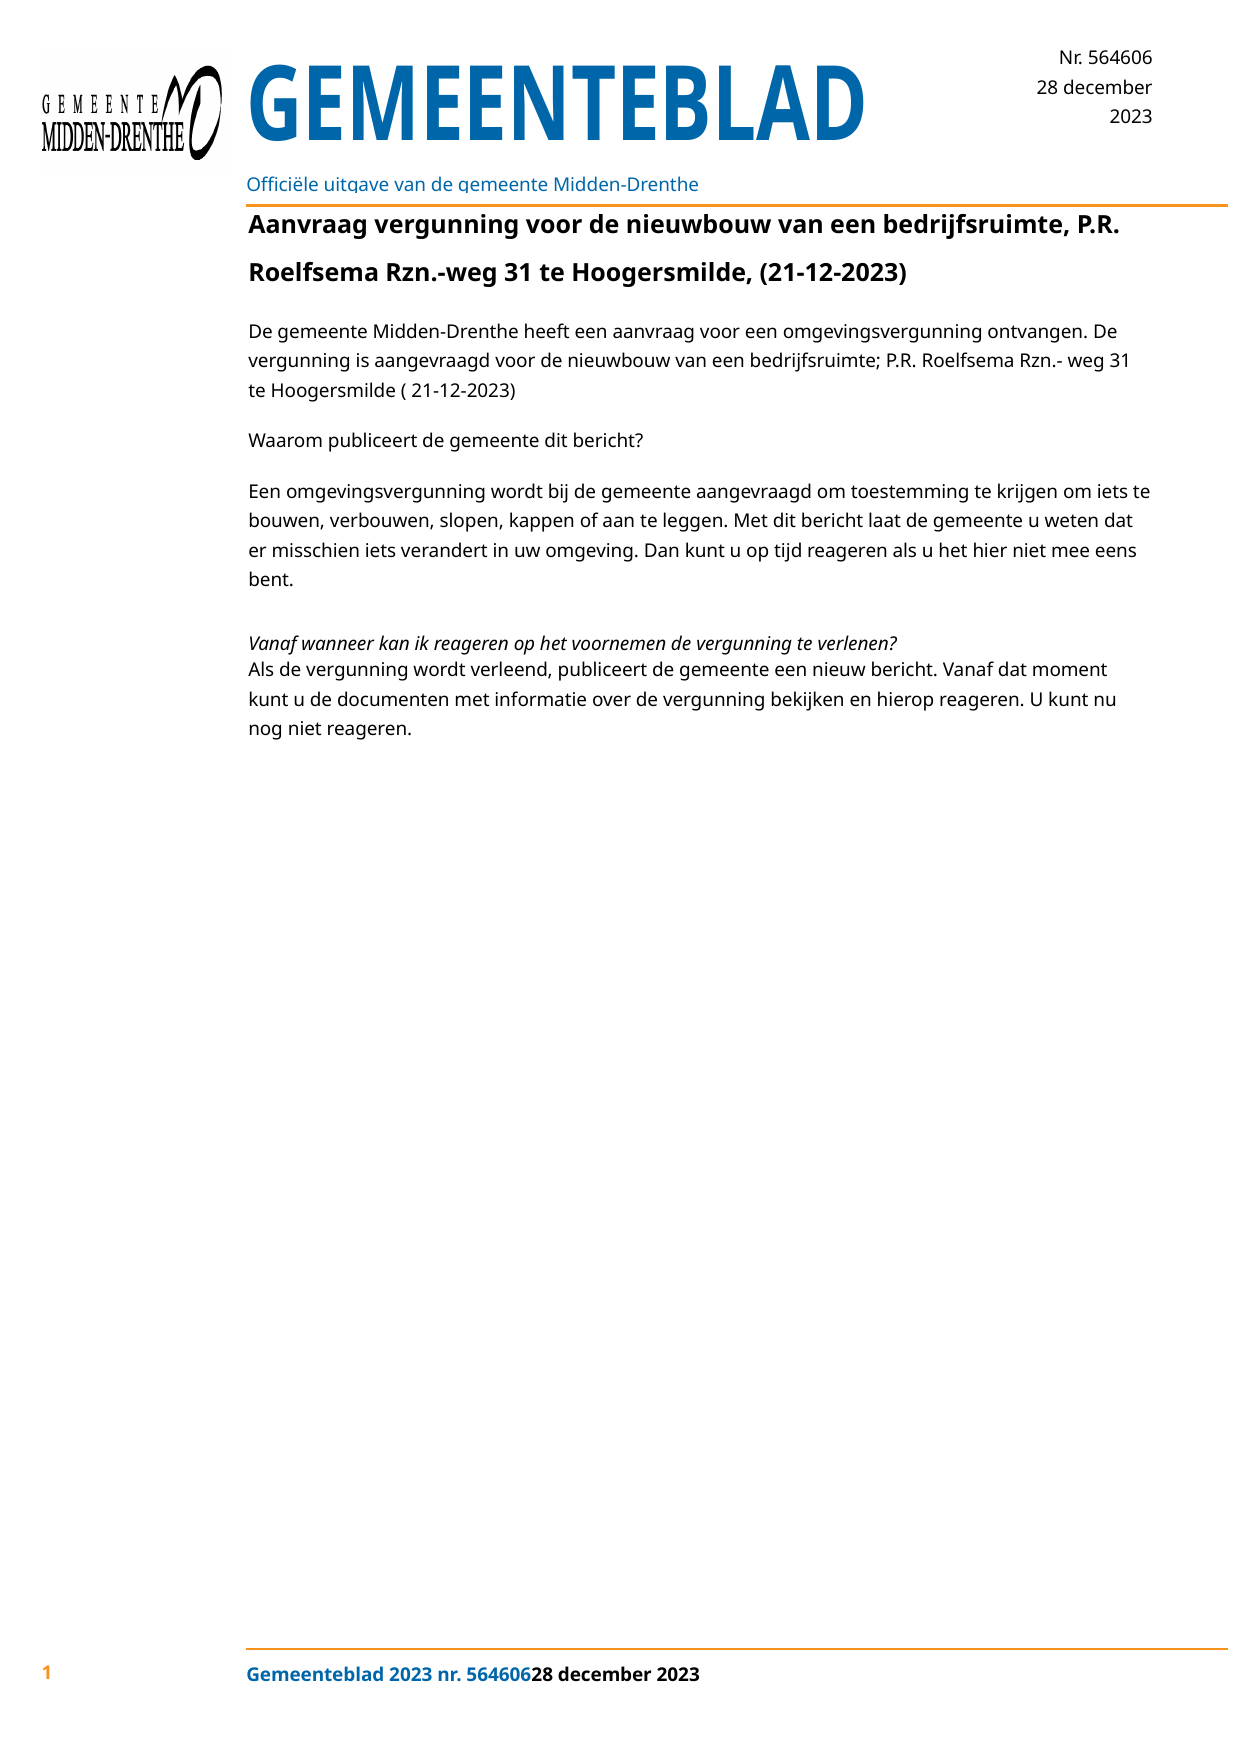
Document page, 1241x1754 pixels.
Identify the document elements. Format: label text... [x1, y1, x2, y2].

text Aanvraag vergunning voor de nieuwbouw van een bedrijfsruimte, P.R. Roelfsema Rzn.-weg 31 te Hoogersmilde, (21-12-2023) [248, 207, 1152, 288]
text Een omgevingsvergunning wordt bij de gemeente aangevraagd om toestemming te krijgen om iets te bouwen, verbouwen, slopen, kappen of aan te leggen. Met dit bericht laat de gemeente u weten dat er misschien iets verandert in uw omgeving. Dan kunt u op tijd reageren als u het hier niet mee eens bent. [248, 478, 1152, 592]
picture [41, 47, 231, 172]
text De gemeente Midden-Drenthe heeft een aanvraag voor een omgevingsvergunning ontvangen. De vergunning is aangevraagd voor de nieuwbouw van een bedrijfsruimte; P.R. Roelfsema Rzn.- weg 31 te Hoogersmilde ( 21-12-2023) [248, 318, 1152, 403]
text Als de vergunning wordt verleend, publiceert de gemeente een nieuw bericht. Vanaf dat moment kunt u de documenten met informatie over de vergunning bekijken en hierop reageren. U kunt nu nog niet reageren. [248, 656, 1152, 741]
text Vanaf wanneer kan ik reageren op het voornemen de vergunning te verlenen? [248, 631, 1152, 656]
text Waarom publiceert de gemeente dit bericht? [248, 427, 1152, 453]
